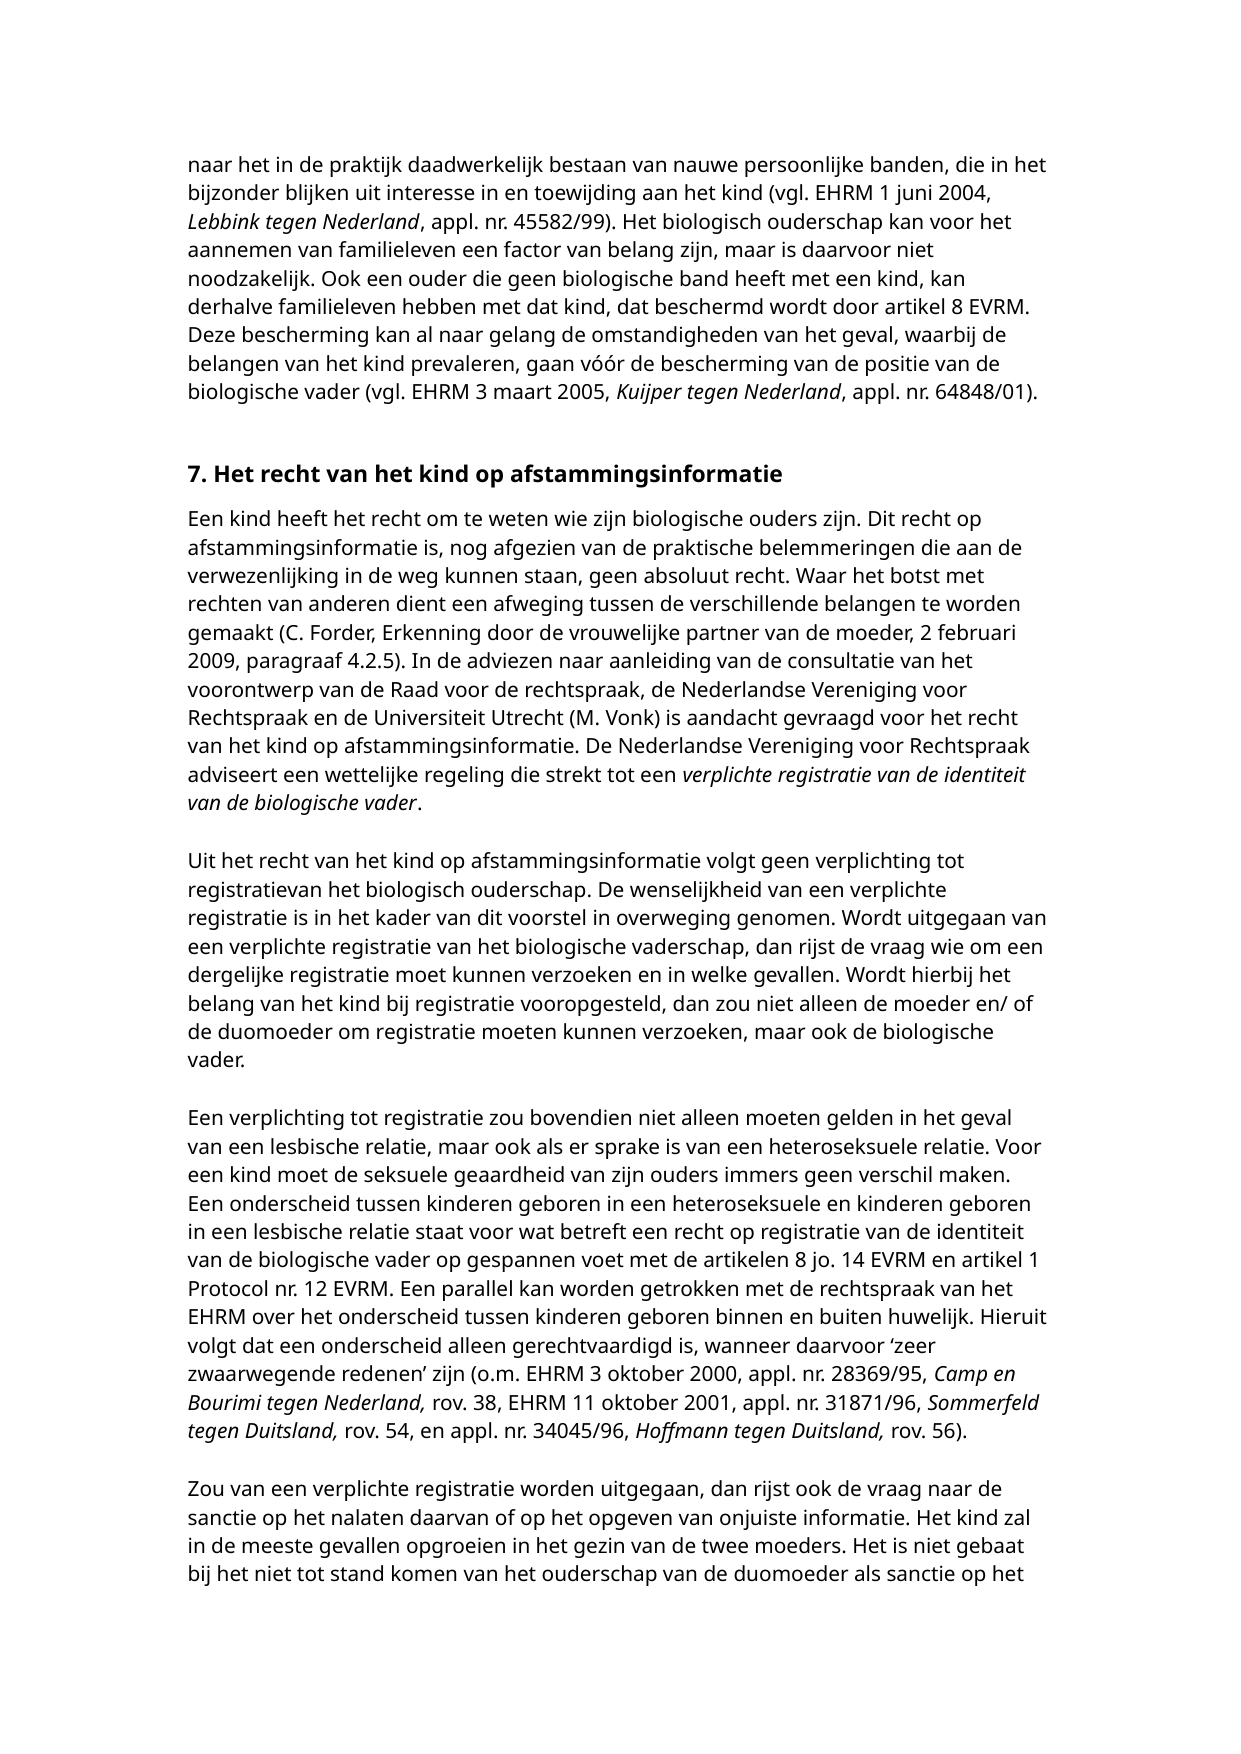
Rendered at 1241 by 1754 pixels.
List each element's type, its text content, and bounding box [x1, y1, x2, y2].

text Een kind heeft het recht om te weten wie zijn biologische ouders zijn. Dit recht op afstammingsinformatie is, nog afgezien van de praktische belemmeringen die aan de verwezenlijking in de weg kunnen staan, geen absoluut recht. Waar het botst met rechten van anderen dient een afweging tussen de verschillende belangen te worden gemaakt (C. Forder, Erkenning door de vrouwelijke partner van de moeder, 2 februari 2009, paragraaf 4.2.5). In de adviezen naar aanleiding van de consultatie van het voorontwerp van de Raad voor de rechtspraak, de Nederlandse Vereniging voor Rechtspraak en de Universiteit Utrecht (M. Vonk) is aandacht gevraagd voor het recht van het kind op afstammingsinformatie. De Nederlandse Vereniging voor Rechtspraak adviseert een wettelijke regeling die strekt tot een verplichte registratie van de identiteit van de biologische vader. [187, 504, 1053, 817]
subtitle 7. Het recht van het kind op afstammingsinformatie [187, 458, 1053, 489]
text Een verplichting tot registratie zou bovendien niet alleen moeten gelden in het geval van een lesbische relatie, maar ook als er sprake is van een heteroseksuele relatie. Voor een kind moet de seksuele geaardheid van zijn ouders immers geen verschil maken. Een onderscheid tussen kinderen geboren in een heteroseksuele en kinderen geboren in een lesbische relatie staat voor wat betreft een recht op registratie van de identiteit van de biologische vader op gespannen voet met de artikelen 8 jo. 14 EVRM en artikel 1 Protocol nr. 12 EVRM. Een parallel kan worden getrokken met de rechtspraak van het EHRM over het onderscheid tussen kinderen geboren binnen en buiten huwelijk. Hieruit volgt dat een onderscheid alleen gerechtvaardigd is, wanneer daarvoor ‘zeer zwaarwegende redenen’ zijn (o.m. EHRM 3 oktober 2000, appl. nr. 28369/95, Camp en Bourimi tegen Nederland, rov. 38, EHRM 11 oktober 2001, appl. nr. 31871/96, Sommerfeld tegen Duitsland, rov. 54, en appl. nr. 34045/96, Hoffmann tegen Duitsland, rov. 56). [187, 1103, 1053, 1445]
text Uit het recht van het kind op afstammingsinformatie volgt geen verplichting tot registratievan het biologisch ouderschap. De wenselijkheid van een verplichte registratie is in het kader van dit voorstel in overweging genomen. Wordt uitgegaan van een verplichte registratie van het biologische vaderschap, dan rijst de vraag wie om een dergelijke registratie moet kunnen verzoeken en in welke gevallen. Wordt hierbij het belang van het kind bij registratie vooropgesteld, dan zou niet alleen de moeder en/ of de duomoeder om registratie moeten kunnen verzoeken, maar ook de biologische vader. [187, 846, 1053, 1074]
text naar het in de praktijk daadwerkelijk bestaan van nauwe persoonlijke banden, die in het bijzonder blijken uit interesse in en toewijding aan het kind (vgl. EHRM 1 juni 2004, Lebbink tegen Nederland, appl. nr. 45582/99). Het biologisch ouderschap kan voor het aannemen van familieleven een factor van belang zijn, maar is daarvoor niet noodzakelijk. Ook een ouder die geen biologische band heeft met een kind, kan derhalve familieleven hebben met dat kind, dat beschermd wordt door artikel 8 EVRM. Deze bescherming kan al naar gelang de omstandigheden van het geval, waarbij de belangen van het kind prevaleren, gaan vóór de bescherming van de positie van de biologische vader (vgl. EHRM 3 maart 2005, Kuijper tegen Nederland, appl. nr. 64848/01). [187, 150, 1053, 406]
text Zou van een verplichte registratie worden uitgegaan, dan rijst ook de vraag naar de sanctie op het nalaten daarvan of op het opgeven van onjuiste informatie. Het kind zal in de meeste gevallen opgroeien in het gezin van de twee moeders. Het is niet gebaat bij het niet tot stand komen van het ouderschap van de duomoeder als sanctie op het [187, 1474, 1053, 1588]
